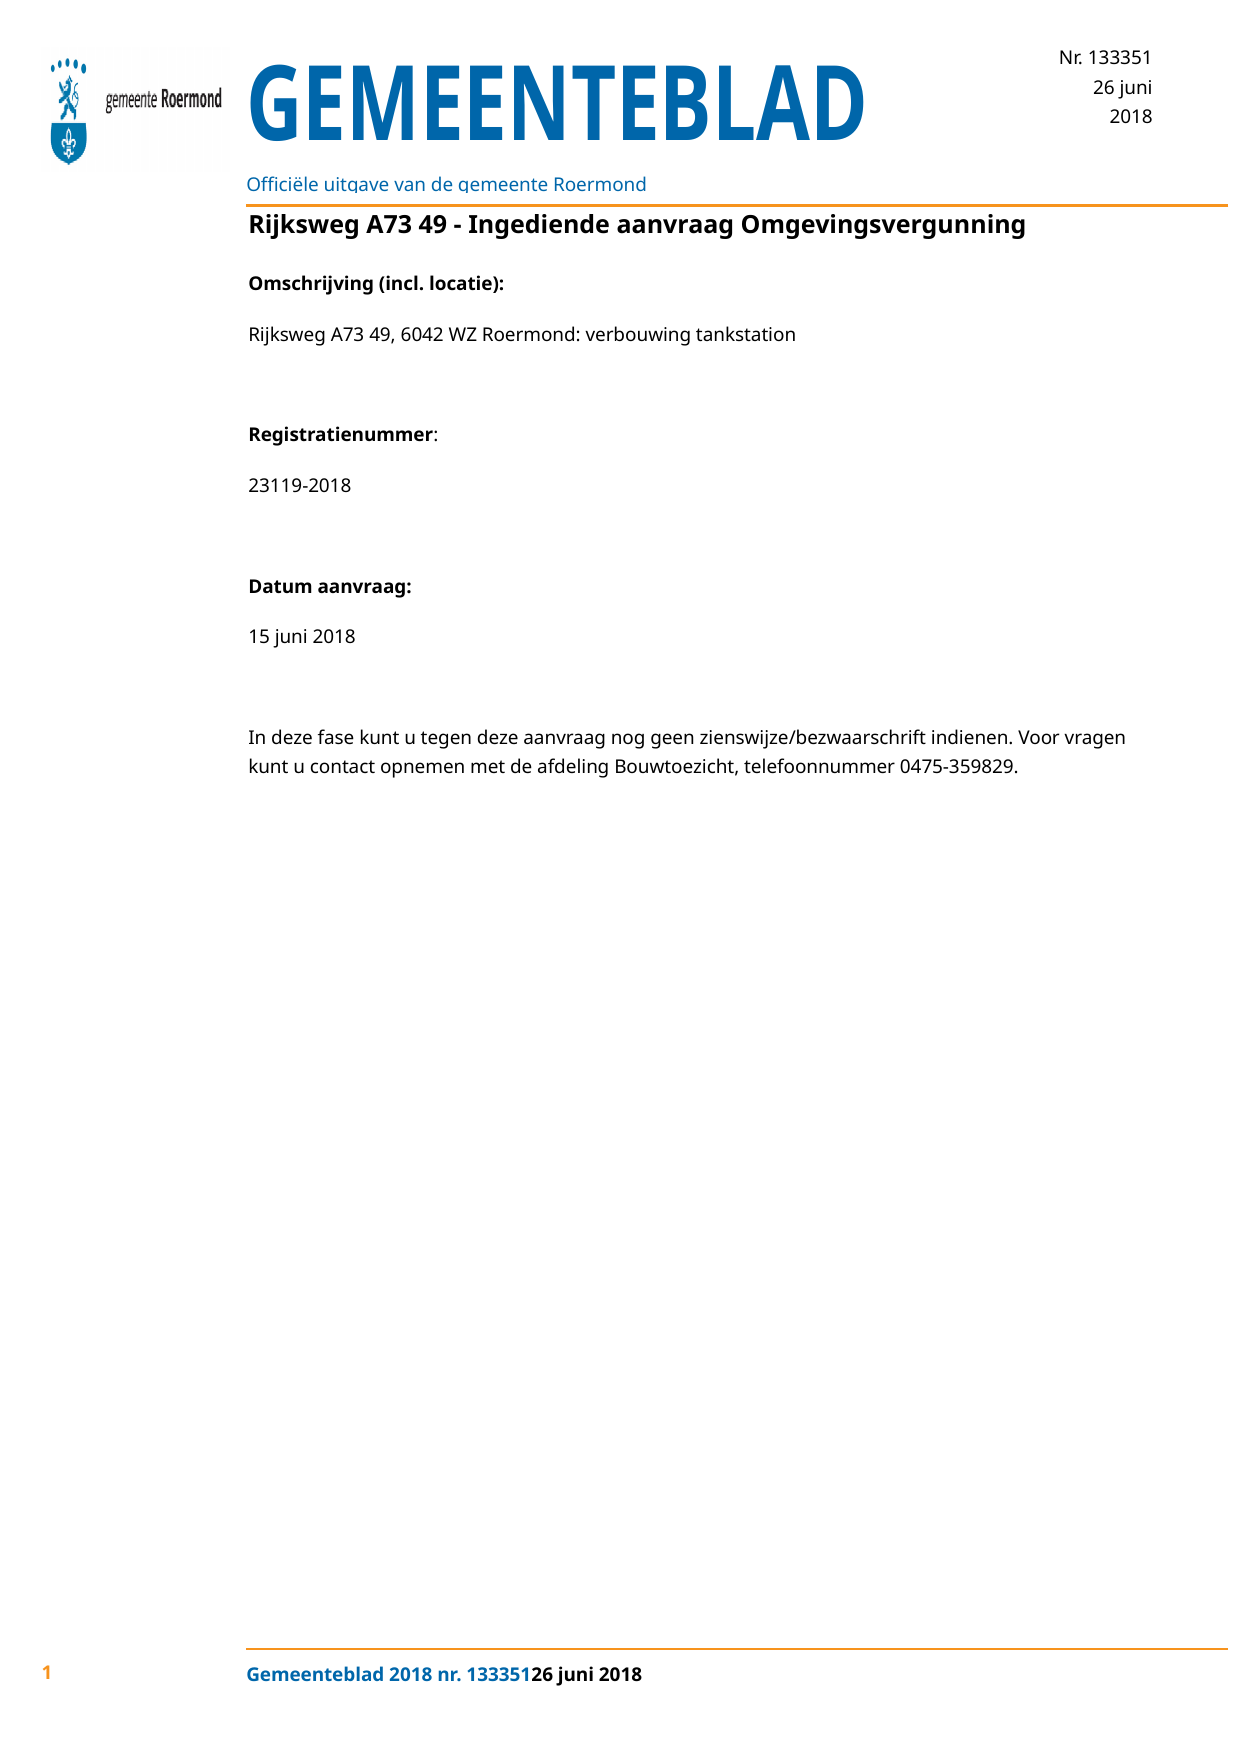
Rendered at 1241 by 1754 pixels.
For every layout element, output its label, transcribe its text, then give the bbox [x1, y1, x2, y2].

text In deze fase kunt u tegen deze aanvraag nog geen zienswijze/bezwaarschrift indienen. Voor vragen kunt u contact opnemen met de afdeling Bouwtoezicht, telefoonnummer 0475-359829. [248, 724, 1152, 779]
text Registratienummer: [248, 422, 1152, 447]
text Datum aanvraag: [248, 573, 1152, 598]
text Omschrijving (incl. locatie): [248, 270, 1152, 296]
text 15 juni 2018 [248, 623, 1152, 649]
text 23119-2018 [248, 472, 1152, 498]
picture [41, 47, 231, 172]
text Rijksweg A73 49, 6042 WZ Roermond: verbouwing tankstation [248, 321, 1152, 346]
text Rijksweg A73 49 - Ingediende aanvraag Omgevingsvergunning [248, 207, 1152, 241]
